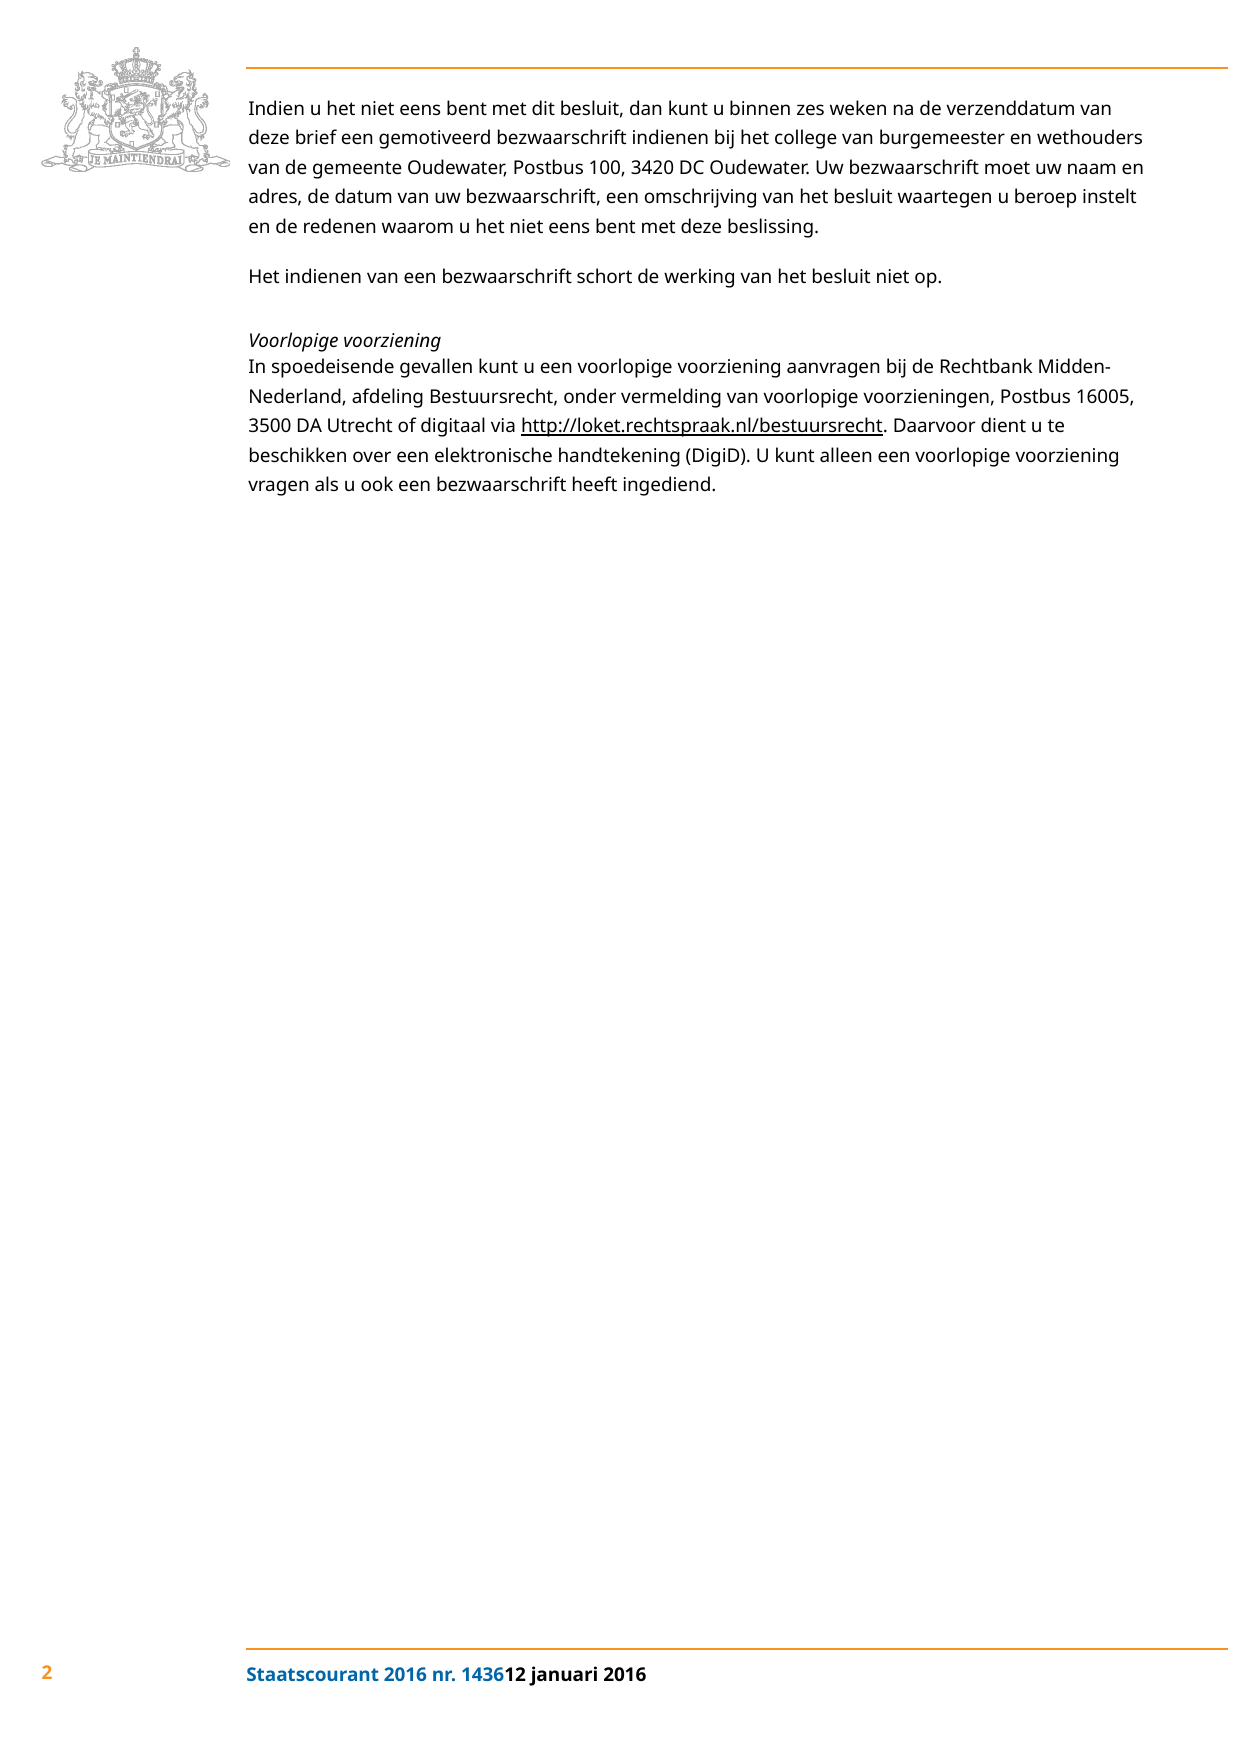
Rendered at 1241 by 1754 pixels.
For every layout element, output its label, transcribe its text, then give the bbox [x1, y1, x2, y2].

text Het indienen van een bezwaarschrift schort de werking van het besluit niet op. [248, 263, 1152, 289]
text Indien u het niet eens bent met dit besluit, dan kunt u binnen zes weken na de verzenddatum van deze brief een gemotiveerd bezwaarschrift indienen bij het college van burgemeester en wethouders van de gemeente Oudewater, Postbus 100, 3420 DC Oudewater. Uw bezwaarschrift moet uw naam en adres, de datum van uw bezwaarschrift, een omschrijving van het besluit waartegen u beroep instelt en de redenen waarom u het niet eens bent met deze beslissing. [248, 95, 1152, 239]
picture [41, 47, 231, 172]
text In spoedeisende gevallen kunt u een voorlopige voorziening aanvragen bij de Rechtbank Midden-Nederland, afdeling Bestuursrecht, onder vermelding van voorlopige voorzieningen, Postbus 16005, 3500 DA Utrecht of digitaal via http://loket.rechtspraak.nl/bestuursrecht. Daarvoor dient u te beschikken over een elektronische handtekening (DigiD). U kunt alleen een voorlopige voorziening vragen als u ook een bezwaarschrift heeft ingediend. [248, 353, 1152, 497]
text Voorlopige voorziening [248, 327, 1152, 353]
